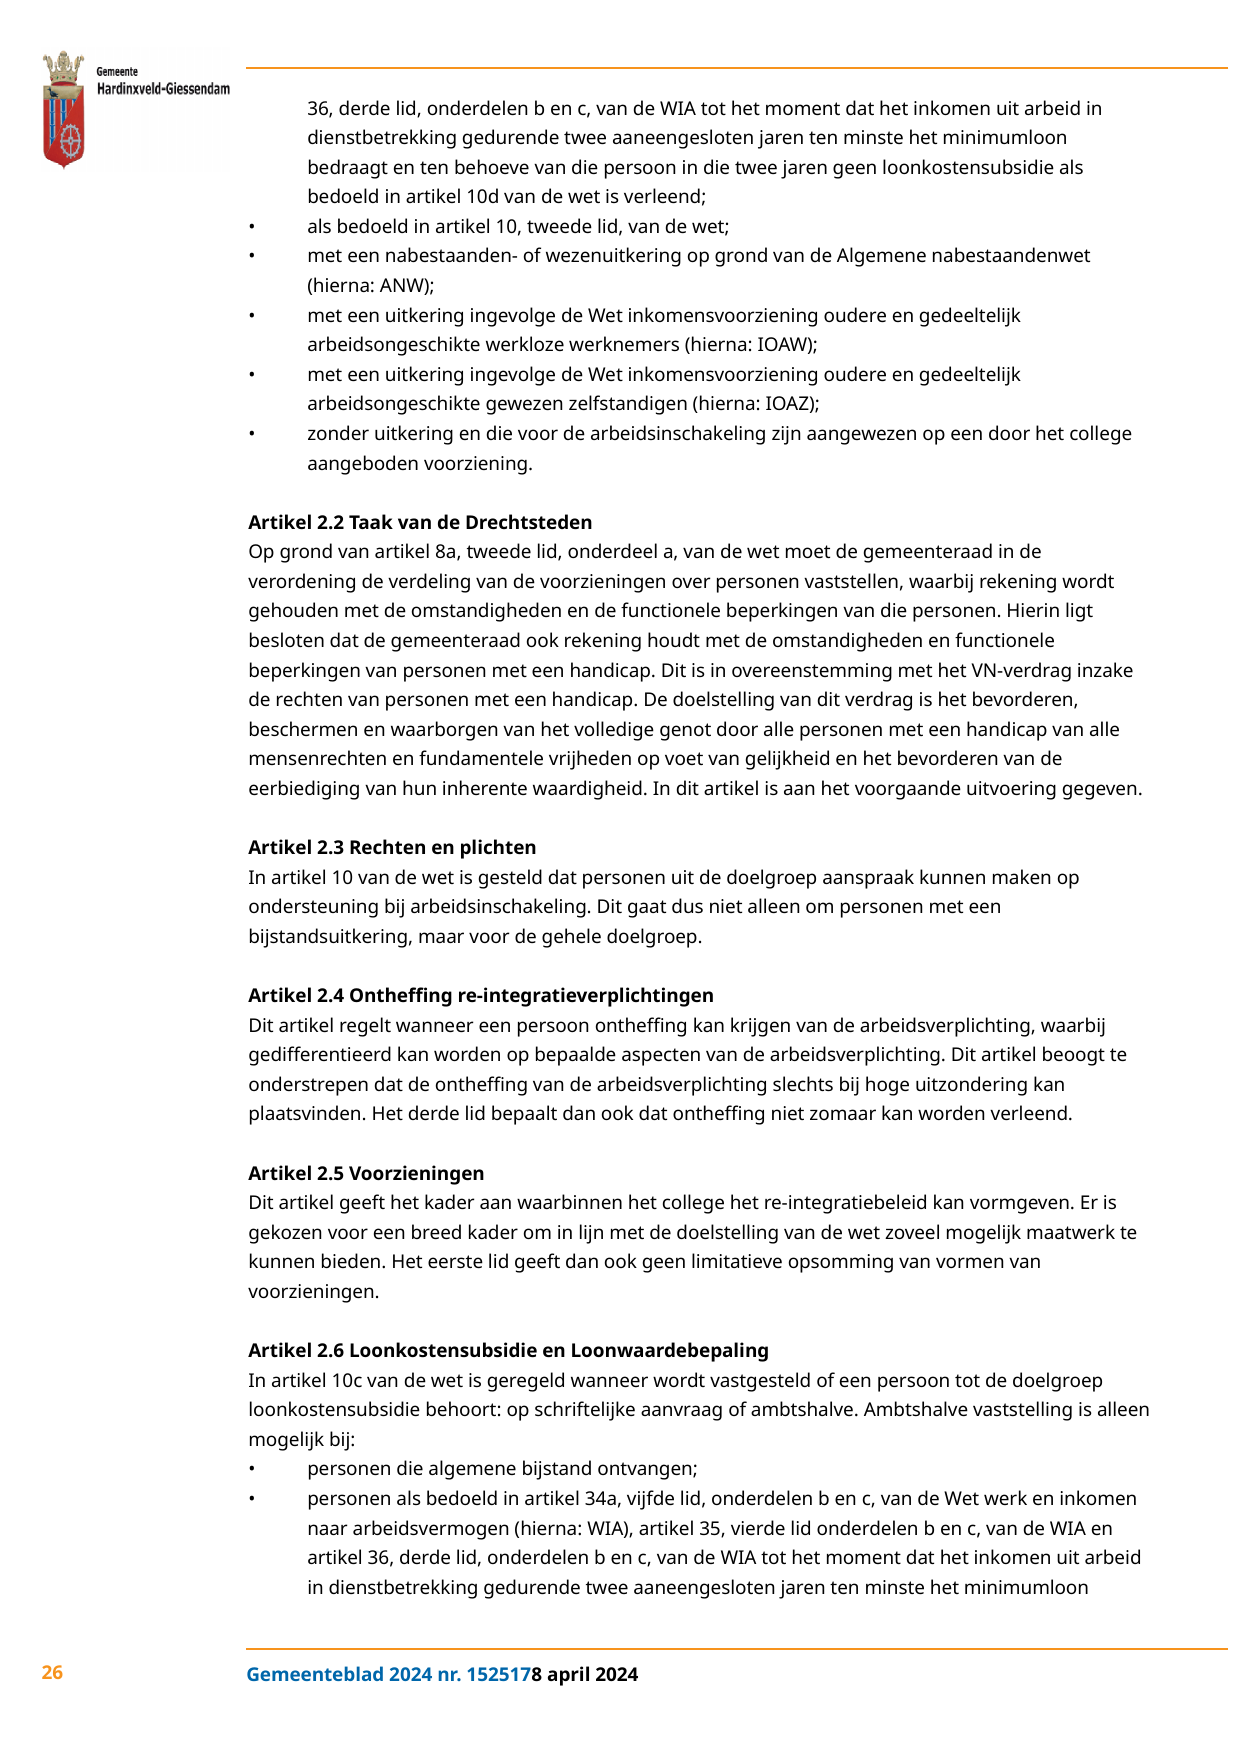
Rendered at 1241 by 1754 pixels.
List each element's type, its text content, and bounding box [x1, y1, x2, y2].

list met een uitkering ingevolge de Wet inkomensvoorziening oudere en gedeeltelijk arbeidsongeschikte werkloze werknemers (hierna: IOAW); [248, 302, 1152, 357]
text Artikel 2.6 Loonkostensubsidie en Loonwaardebepaling [248, 1337, 1152, 1363]
list met een nabestaanden- of wezenuitkering op grond van de Algemene nabestaandenwet (hierna: ANW); [248, 243, 1152, 298]
text In artikel 10c van de wet is geregeld wanneer wordt vastgesteld of een persoon tot de doelgroep loonkostensubsidie behoort: op schriftelijke aanvraag of ambtshalve. Ambtshalve vaststelling is alleen mogelijk bij: [248, 1367, 1152, 1452]
list personen als bedoeld in artikel 34a, vijfde lid, onderdelen b en c, van de Wet werk en inkomen naar arbeidsvermogen (hierna: WIA), artikel 35, vierde lid onderdelen b en c, van de WIA en artikel 36, derde lid, onderdelen b en c, van de WIA tot het moment dat het inkomen uit arbeid in dienstbetrekking gedurende twee aaneengesloten jaren ten minste het minimumloon [248, 1485, 1152, 1600]
text Artikel 2.2 Taak van de Drechtsteden [248, 509, 1152, 535]
text Artikel 2.5 Voorzieningen [248, 1160, 1152, 1186]
picture [41, 47, 231, 172]
text Dit artikel geeft het kader aan waarbinnen het college het re-integratiebeleid kan vormgeven. Er is gekozen voor een breed kader om in lijn met de doelstelling van de wet zoveel mogelijk maatwerk te kunnen bieden. Het eerste lid geeft dan ook geen limitatieve opsomming van vormen van voorzieningen. [248, 1189, 1152, 1304]
text Artikel 2.3 Rechten en plichten [248, 834, 1152, 860]
list personen die algemene bijstand ontvangen; [248, 1456, 1152, 1481]
list zonder uitkering en die voor de arbeidsinschakeling zijn aangewezen op een door het college aangeboden voorziening. [248, 420, 1152, 476]
text Op grond van artikel 8a, tweede lid, onderdeel a, van de wet moet de gemeenteraad in de verordening de verdeling van de voorzieningen over personen vaststellen, waarbij rekening wordt gehouden met de omstandigheden en de functionele beperkingen van die personen. Hierin ligt besloten dat de gemeenteraad ook rekening houdt met de omstandigheden en functionele beperkingen van personen met een handicap. Dit is in overeenstemming met het VN-verdrag inzake de rechten van personen met een handicap. De doelstelling van dit verdrag is het bevorderen, beschermen en waarborgen van het volledige genot door alle personen met een handicap van alle mensenrechten en fundamentele vrijheden op voet van gelijkheid en het bevorderen van de eerbiediging van hun inherente waardigheid. In dit artikel is aan het voorgaande uitvoering gegeven. [248, 538, 1152, 801]
list als bedoeld in artikel 10, tweede lid, van de wet; [248, 213, 1152, 239]
text Dit artikel regelt wanneer een persoon ontheffing kan krijgen van de arbeidsverplichting, waarbij gedifferentieerd kan worden op bepaalde aspecten van de arbeidsverplichting. Dit artikel beoogt te onderstrepen dat de ontheffing van de arbeidsverplichting slechts bij hoge uitzondering kan plaatsvinden. Het derde lid bepaalt dan ook dat ontheffing niet zomaar kan worden verleend. [248, 1012, 1152, 1126]
text In artikel 10 van de wet is gesteld dat personen uit de doelgroep aanspraak kunnen maken op ondersteuning bij arbeidsinschakeling. Dit gaat dus niet alleen om personen met een bijstandsuitkering, maar voor de gehele doelgroep. [248, 864, 1152, 949]
list met een uitkering ingevolge de Wet inkomensvoorziening oudere en gedeeltelijk arbeidsongeschikte gewezen zelfstandigen (hierna: IOAZ); [248, 361, 1152, 416]
text Artikel 2.4 Ontheffing re-integratieverplichtingen [248, 982, 1152, 1008]
list 36, derde lid, onderdelen b en c, van de WIA tot het moment dat het inkomen uit arbeid in dienstbetrekking gedurende twee aaneengesloten jaren ten minste het minimumloon bedraagt en ten behoeve van die persoon in die twee jaren geen loonkostensubsidie als bedoeld in artikel 10d van de wet is verleend; [248, 95, 1152, 209]
